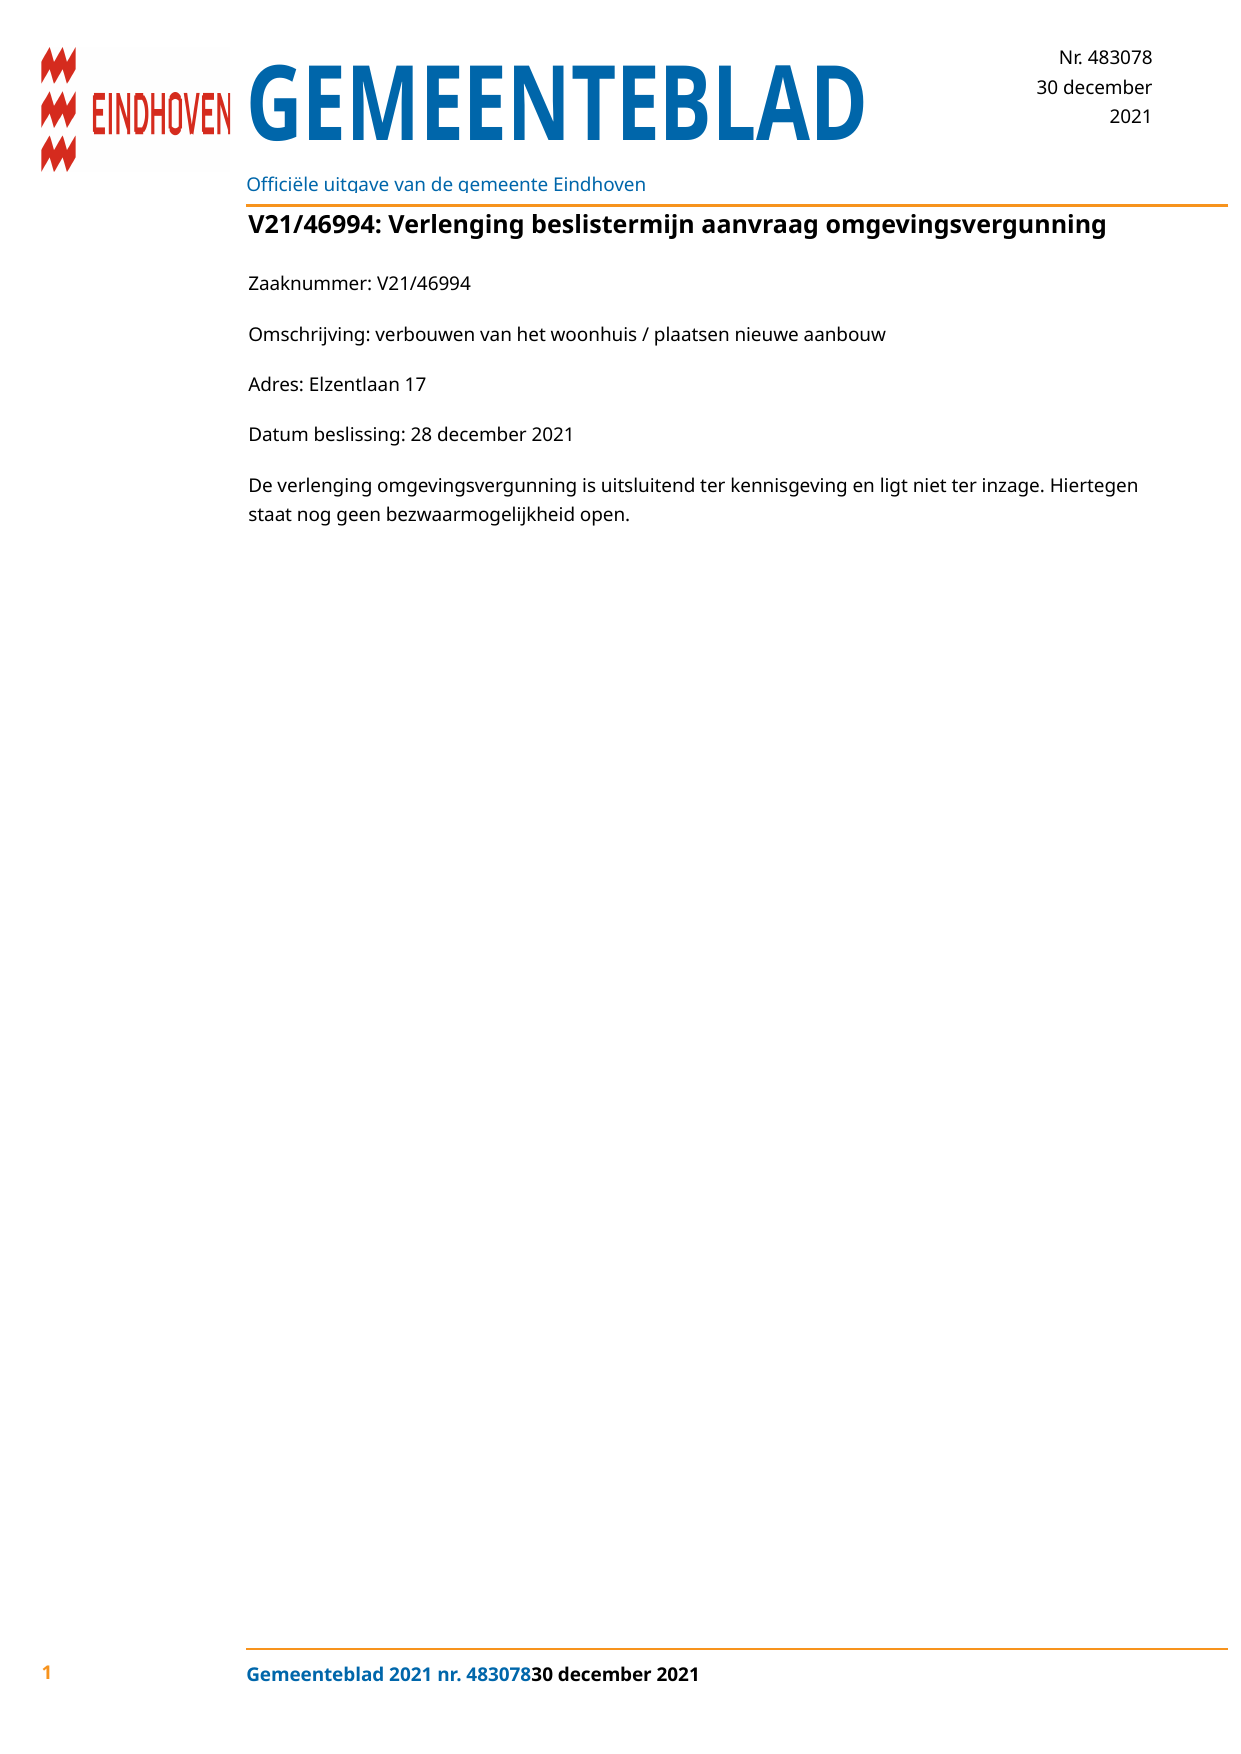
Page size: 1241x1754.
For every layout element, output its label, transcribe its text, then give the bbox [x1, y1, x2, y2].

picture [41, 47, 231, 172]
text Omschrijving: verbouwen van het woonhuis / plaatsen nieuwe aanbouw [248, 321, 1152, 346]
text Adres: Elzentlaan 17 [248, 371, 1152, 397]
text Datum beslissing: 28 december 2021 [248, 422, 1152, 447]
text Zaaknummer: V21/46994 [248, 270, 1152, 296]
text De verlenging omgevingsvergunning is uitsluitend ter kennisgeving en ligt niet ter inzage. Hiertegen staat nog geen bezwaarmogelijkheid open. [248, 472, 1152, 527]
text V21/46994: Verlenging beslistermijn aanvraag omgevingsvergunning [248, 207, 1152, 241]
